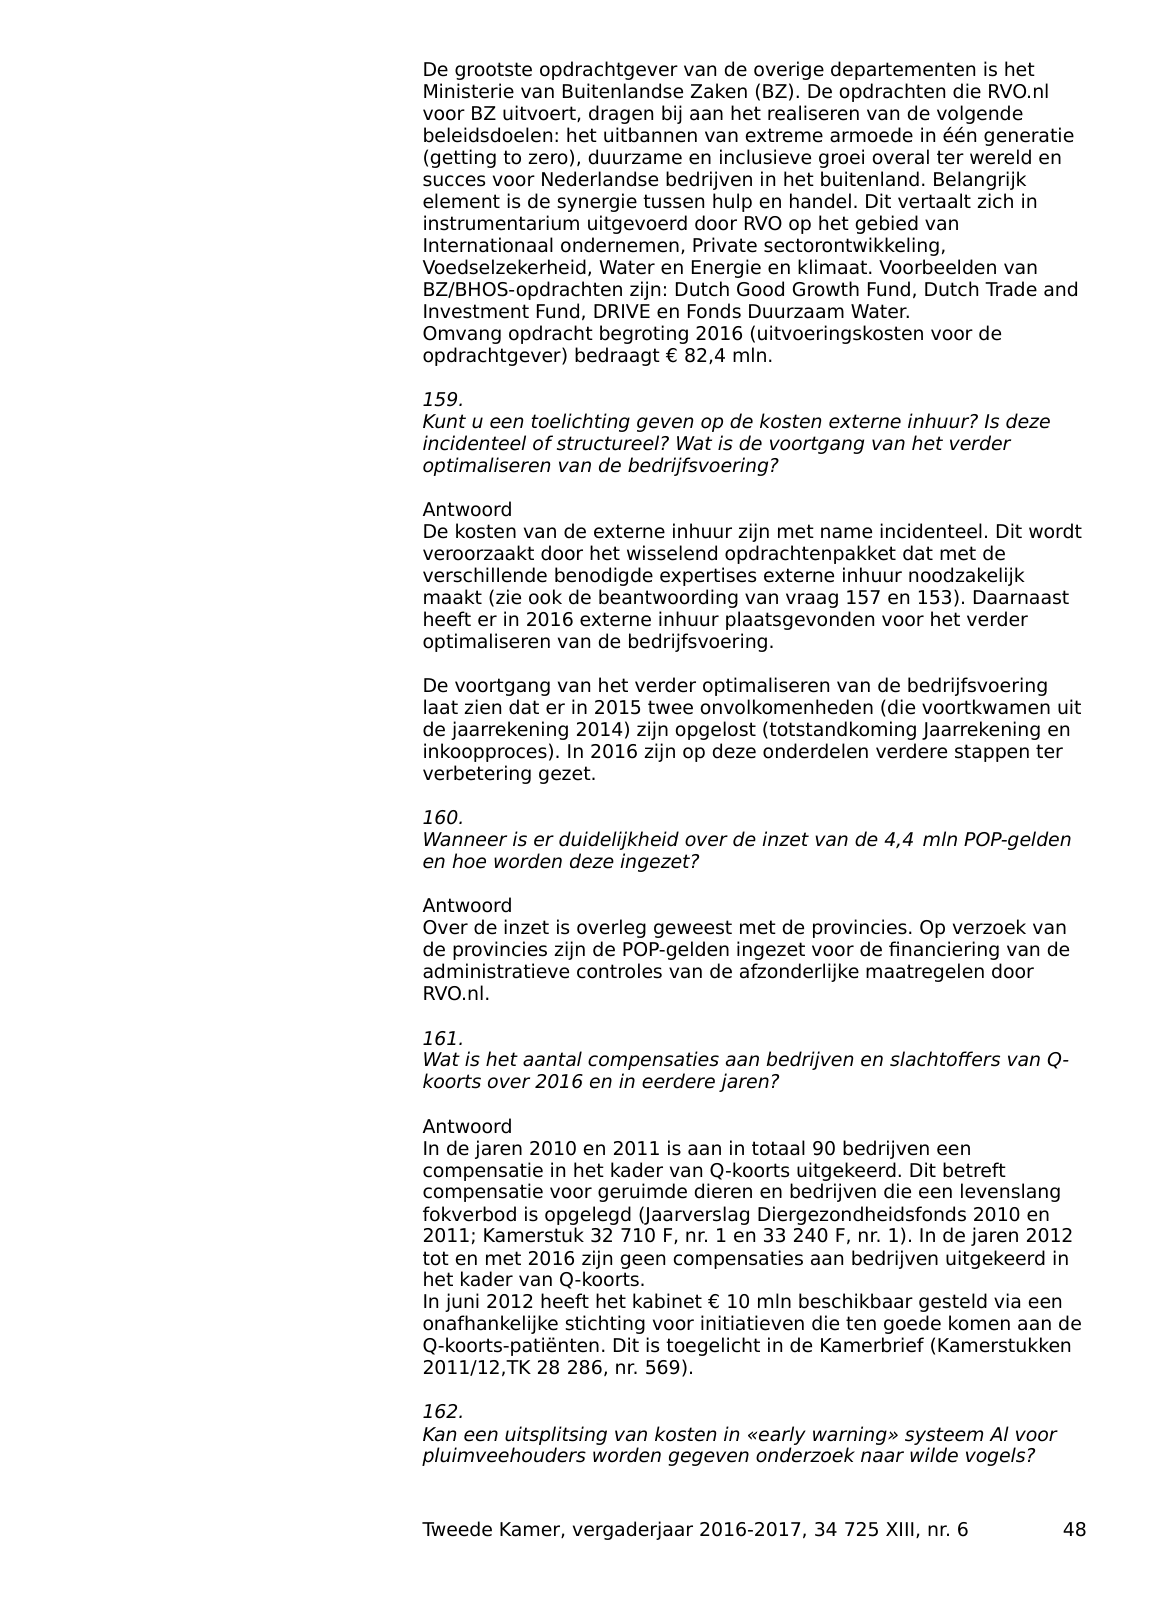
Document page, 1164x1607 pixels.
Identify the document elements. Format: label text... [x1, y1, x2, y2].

text 159. [422, 389, 1087, 411]
text De grootste opdrachtgever van de overige departementen is het Ministerie van Buitenlandse Zaken (BZ). De opdrachten die RVO.nl voor BZ uitvoert, dragen bij aan het realiseren van de volgende beleidsdoelen: het uitbannen van extreme armoede in één generatie (getting to zero), duurzame en inclusieve groei overal ter wereld en succes voor Nederlandse bedrijven in het buitenland. Belangrijk element is de synergie tussen hulp en handel. Dit vertaalt zich in instrumentarium uitgevoerd door RVO op het gebied van Internationaal ondernemen, Private sectorontwikkeling, Voedselzekerheid, Water en Energie en klimaat. Voorbeelden van BZ/BHOS-opdrachten zijn: Dutch Good Growth Fund, Dutch Trade and Investment Fund, DRIVE en Fonds Duurzaam Water. [422, 59, 1087, 323]
text Antwoord [422, 499, 1087, 521]
text De voortgang van het verder optimaliseren van de bedrijfsvoering laat zien dat er in 2015 twee onvolkomenheden (die voortkwamen uit de jaarrekening 2014) zijn opgelost (totstandkoming Jaarrekening en inkoopproces). In 2016 zijn op deze onderdelen verdere stappen ter verbetering gezet. [422, 675, 1087, 785]
text 161. [422, 1027, 1087, 1049]
text 162. [422, 1401, 1087, 1423]
text Over de inzet is overleg geweest met de provincies. Op verzoek van de provincies zijn de POP-gelden ingezet voor de financiering van de administratieve controles van de afzonderlijke maatregelen door RVO.nl. [422, 917, 1087, 1005]
text Antwoord [422, 1116, 1087, 1137]
text Wanneer is er duidelijkheid over de inzet van de 4,4 mln POP-gelden en hoe worden deze ingezet? [422, 829, 1087, 873]
text In de jaren 2010 en 2011 is aan in totaal 90 bedrijven een compensatie in het kader van Q-koorts uitgekeerd. Dit betreft compensatie voor geruimde dieren en bedrijven die een levenslang fokverbod is opgelegd (Jaarverslag Diergezondheidsfonds 2010 en 2011; Kamerstuk 32 710 F, nr. 1 en 33 240 F, nr. 1). In de jaren 2012 tot en met 2016 zijn geen compensaties aan bedrijven uitgekeerd in het kader van Q-koorts. [422, 1137, 1087, 1291]
text In juni 2012 heeft het kabinet € 10 mln beschikbaar gesteld via een onafhankelijke stichting voor initiatieven die ten goede komen aan de Q-koorts-patiënten. Dit is toegelicht in de Kamerbrief (Kamerstukken 2011/12,TK 28 286, nr. 569). [422, 1291, 1087, 1379]
text De kosten van de externe inhuur zijn met name incidenteel. Dit wordt veroorzaakt door het wisselend opdrachtenpakket dat met de verschillende benodigde expertises externe inhuur noodzakelijk maakt (zie ook de beantwoording van vraag 157 en 153). Daarnaast heeft er in 2016 externe inhuur plaatsgevonden voor het verder optimaliseren van de bedrijfsvoering. [422, 521, 1087, 653]
text Antwoord [422, 895, 1087, 917]
text Kan een uitsplitsing van kosten in «early warning» systeem Al voor pluimveehouders worden gegeven onderzoek naar wilde vogels? [422, 1423, 1087, 1467]
text Omvang opdracht begroting 2016 (uitvoeringskosten voor de opdrachtgever) bedraagt € 82,4 mln. [422, 323, 1087, 367]
text Wat is het aantal compensaties aan bedrijven en slachtoffers van Q-koorts over 2016 en in eerdere jaren? [422, 1049, 1087, 1093]
text 160. [422, 807, 1087, 829]
text Kunt u een toelichting geven op de kosten externe inhuur? Is deze incidenteel of structureel? Wat is de voortgang van het verder optimaliseren van de bedrijfsvoering? [422, 411, 1087, 477]
